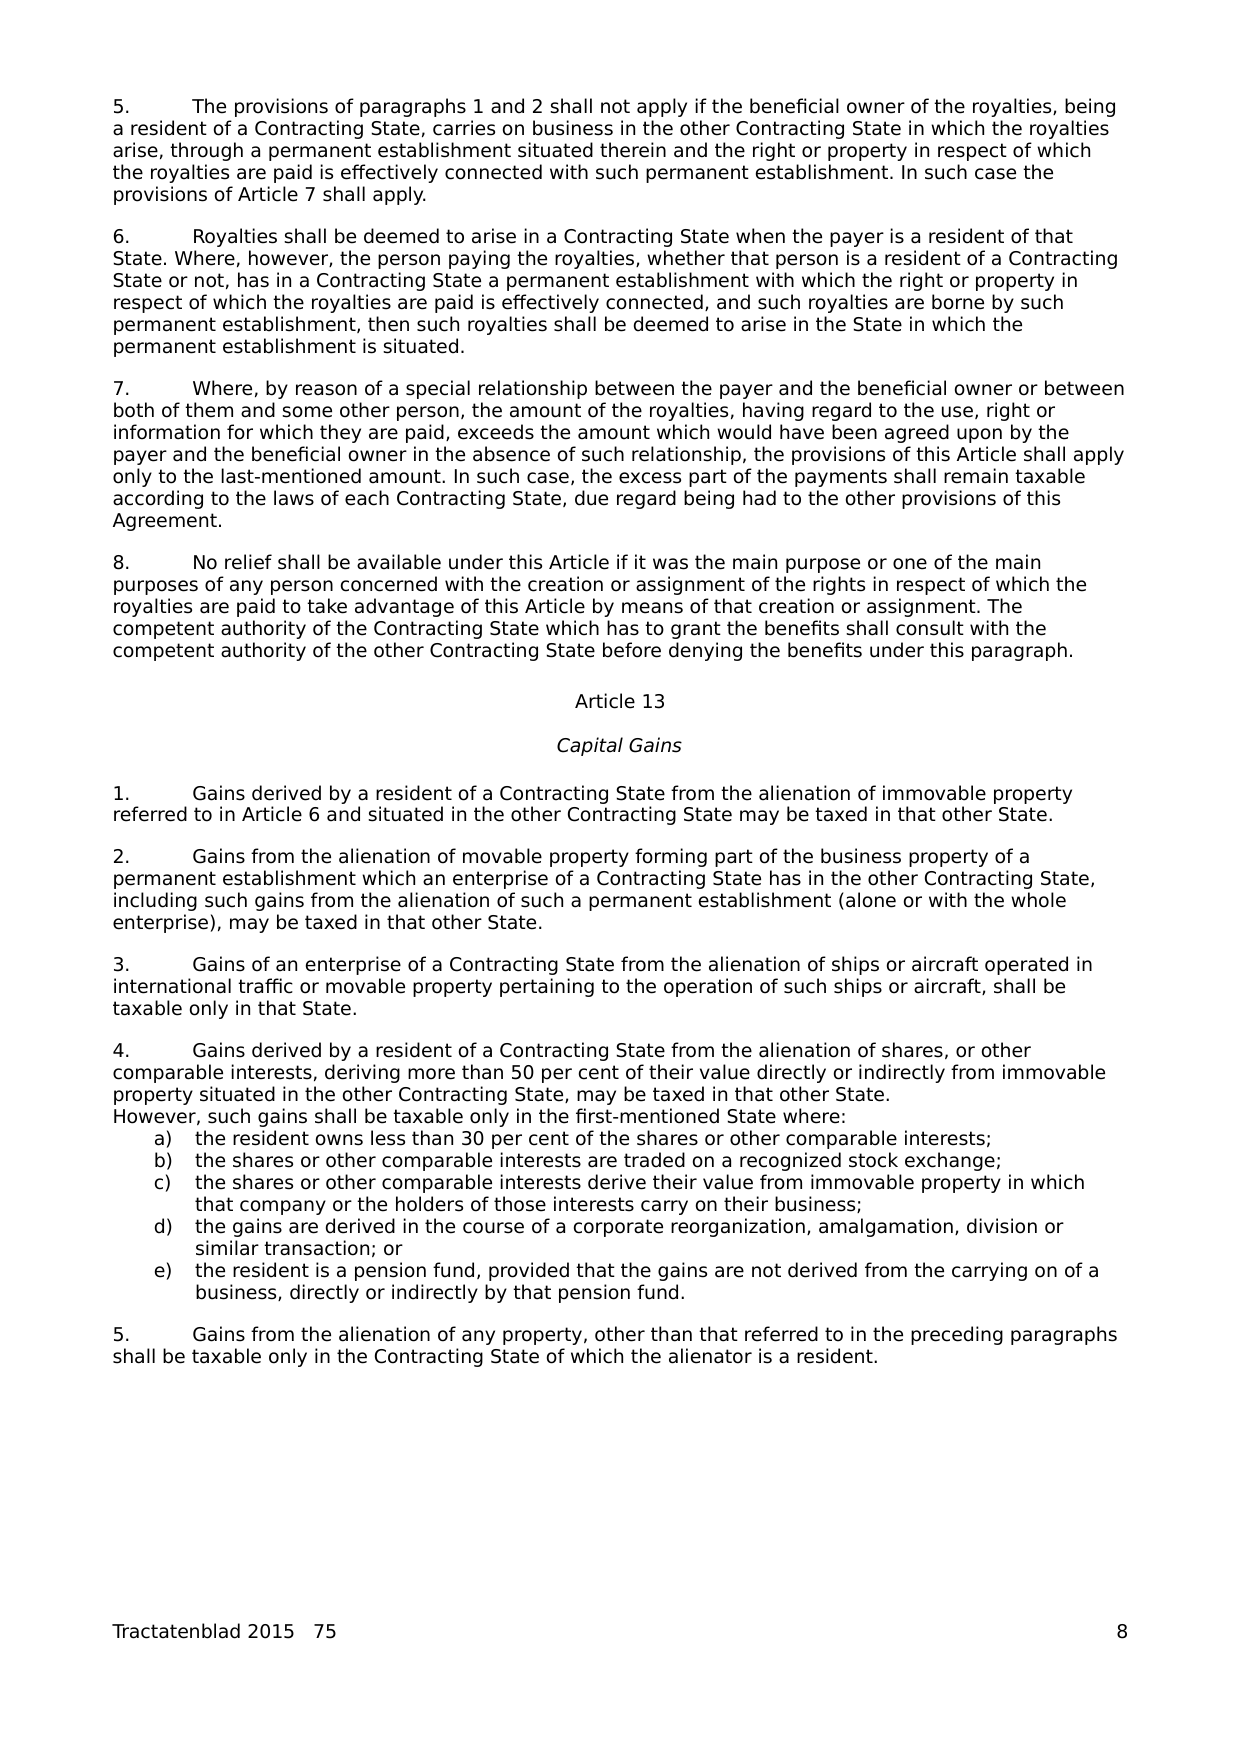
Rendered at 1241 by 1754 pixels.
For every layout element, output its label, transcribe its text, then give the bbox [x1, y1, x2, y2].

text b) the shares or other comparable interests are traded on a recognized stock exchange; [153, 1150, 1128, 1172]
text 2. Gains from the alienation of movable property forming part of the business property of a permanent establishment which an enterprise of a Contracting State has in the other Contracting State, including such gains from the alienation of such a permanent establishment (alone or with the whole enterprise), may be taxed in that other State. [112, 846, 1128, 934]
text a) the resident owns less than 30 per cent of the shares or other comparable interests; [153, 1128, 1128, 1150]
text 5. The provisions of paragraphs 1 and 2 shall not apply if the beneficial owner of the royalties, being a resident of a Contracting State, carries on business in the other Contracting State in which the royalties arise, through a permanent establishment situated therein and the right or property in respect of which the royalties are paid is effectively connected with such permanent establishment. In such case the provisions of Article 7 shall apply. [112, 96, 1128, 206]
text However, such gains shall be taxable only in the first-mentioned State where: [112, 1106, 1128, 1128]
text c) the shares or other comparable interests derive their value from immovable property in which that company or the holders of those interests carry on their business; [153, 1172, 1128, 1216]
text 6. Royalties shall be deemed to arise in a Contracting State when the payer is a resident of that State. Where, however, the person paying the royalties, whether that person is a resident of a Contracting State or not, has in a Contracting State a permanent establishment with which the right or property in respect of which the royalties are paid is effectively connected, and such royalties are borne by such permanent establishment, then such royalties shall be deemed to arise in the State in which the permanent establishment is situated. [112, 226, 1128, 358]
text 3. Gains of an enterprise of a Contracting State from the alienation of ships or aircraft operated in international traffic or movable property pertaining to the operation of such ships or aircraft, shall be taxable only in that State. [112, 954, 1128, 1020]
text d) the gains are derived in the course of a corporate reorganization, amalgamation, division or similar transaction; or [153, 1216, 1128, 1260]
text 5. Gains from the alienation of any property, other than that referred to in the preceding paragraphs shall be taxable only in the Contracting State of which the alienator is a resident. [112, 1324, 1128, 1368]
subtitle Article 13 Capital Gains [112, 691, 1128, 757]
text 1. Gains derived by a resident of a Contracting State from the alienation of immovable property referred to in Article 6 and situated in the other Contracting State may be taxed in that other State. [112, 782, 1128, 826]
text 8. No relief shall be available under this Article if it was the main purpose or one of the main purposes of any person concerned with the creation or assignment of the rights in respect of which the royalties are paid to take advantage of this Article by means of that creation or assignment. The competent authority of the Contracting State which has to grant the benefits shall consult with the competent authority of the other Contracting State before denying the benefits under this paragraph. [112, 552, 1128, 661]
text 7. Where, by reason of a special relationship between the payer and the beneficial owner or between both of them and some other person, the amount of the royalties, having regard to the use, right or information for which they are paid, exceeds the amount which would have been agreed upon by the payer and the beneficial owner in the absence of such relationship, the provisions of this Article shall apply only to the last-mentioned amount. In such case, the excess part of the payments shall remain taxable according to the laws of each Contracting State, due regard being had to the other provisions of this Agreement. [112, 378, 1128, 532]
text e) the resident is a pension fund, provided that the gains are not derived from the carrying on of a business, directly or indirectly by that pension fund. [153, 1260, 1128, 1304]
text 4. Gains derived by a resident of a Contracting State from the alienation of shares, or other comparable interests, deriving more than 50 per cent of their value directly or indirectly from immovable property situated in the other Contracting State, may be taxed in that other State. [112, 1040, 1128, 1106]
